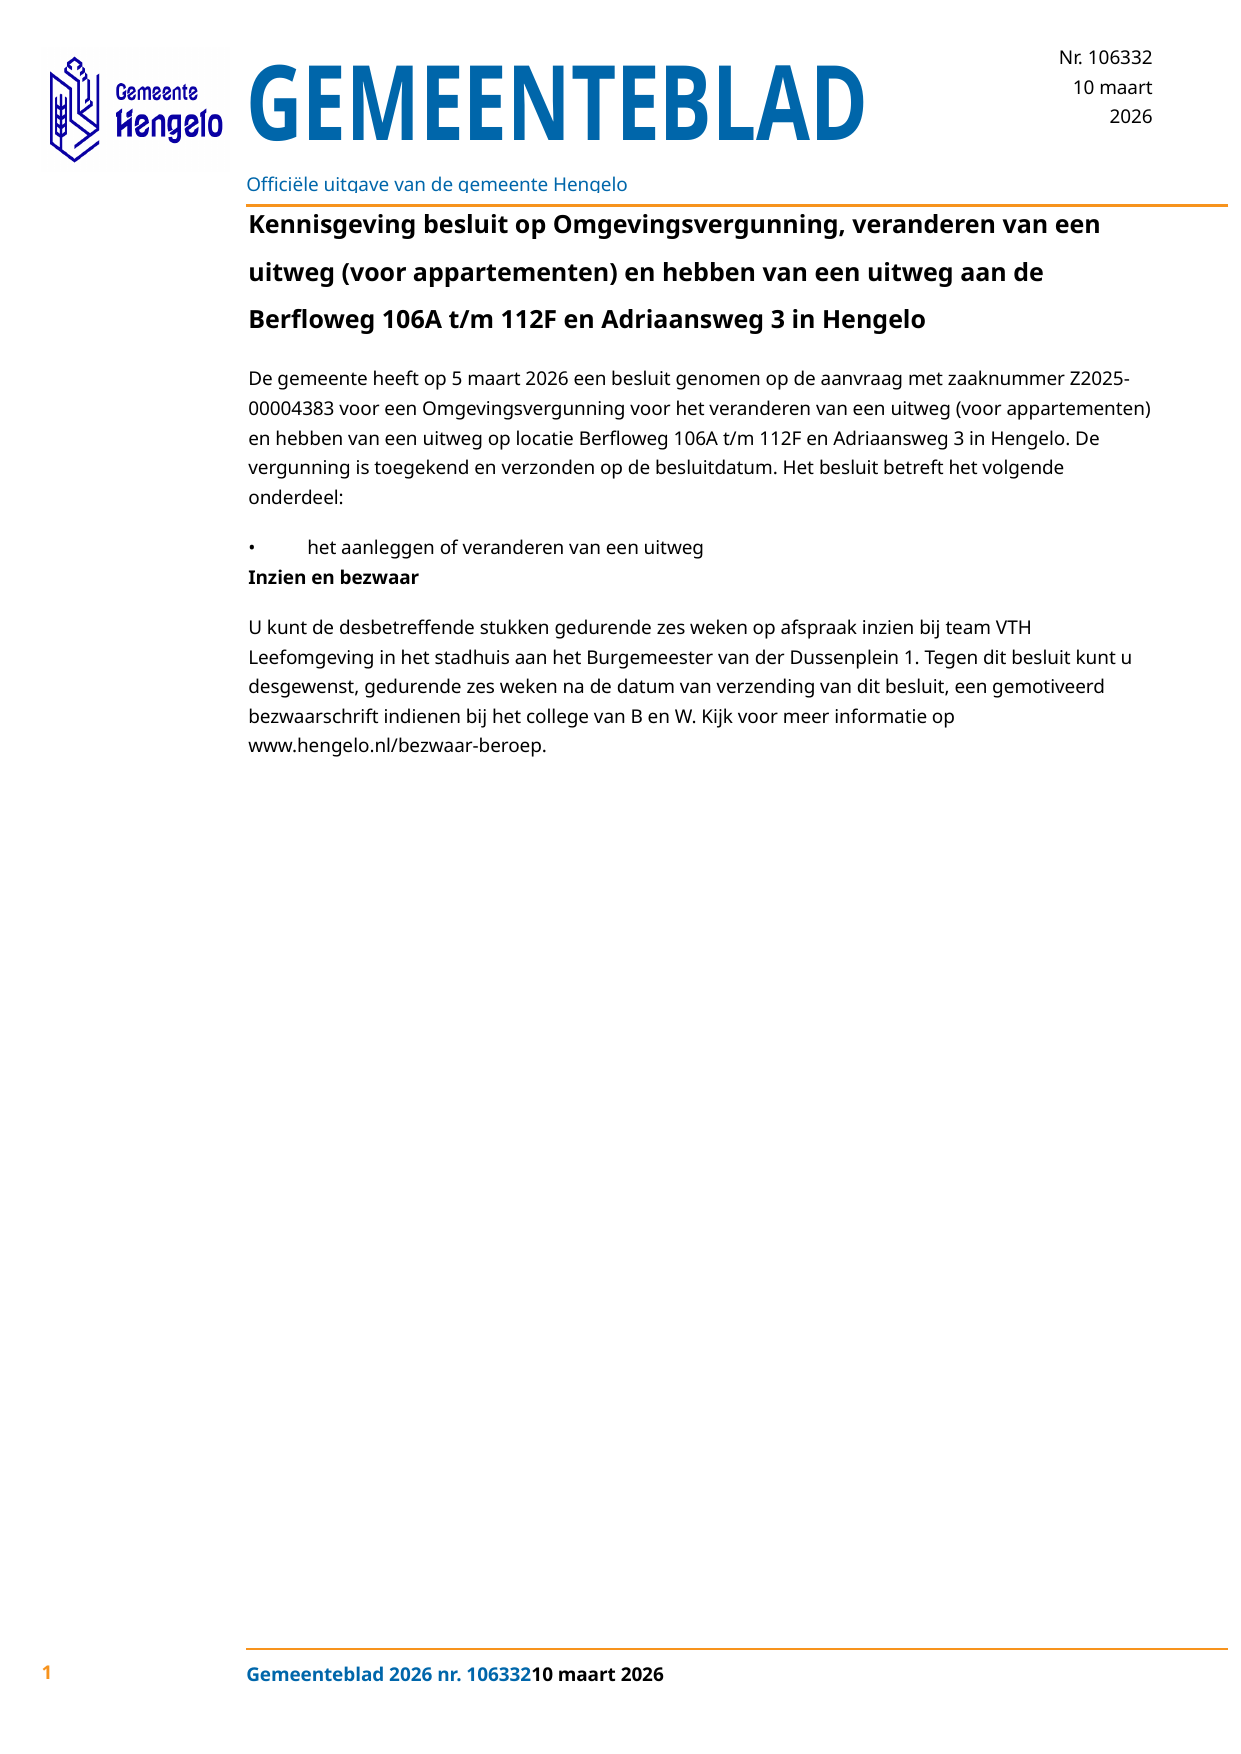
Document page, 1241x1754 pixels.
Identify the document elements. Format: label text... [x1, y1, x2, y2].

text Inzien en bezwaar [248, 564, 1152, 589]
list het aanleggen of veranderen van een uitweg [248, 534, 1152, 560]
picture [41, 47, 231, 172]
text De gemeente heeft op 5 maart 2026 een besluit genomen op de aanvraag met zaaknummer Z2025-00004383 voor een Omgevingsvergunning voor het veranderen van een uitweg (voor appartementen) en hebben van een uitweg op locatie Berfloweg 106A t/m 112F en Adriaansweg 3 in Hengelo. De vergunning is toegekend en verzonden op de besluitdatum. Het besluit betreft het volgende onderdeel: [248, 366, 1152, 509]
text Kennisgeving besluit op Omgevingsvergunning, veranderen van een uitweg (voor appartementen) en hebben van een uitweg aan de Berfloweg 106A t/m 112F en Adriaansweg 3 in Hengelo [248, 207, 1152, 336]
text U kunt de desbetreffende stukken gedurende zes weken op afspraak inzien bij team VTH Leefomgeving in het stadhuis aan het Burgemeester van der Dussenplein 1. Tegen dit besluit kunt u desgewenst, gedurende zes weken na de datum van verzending van dit besluit, een gemotiveerd bezwaarschrift indienen bij het college van B en W. Kijk voor meer informatie op www.hengelo.nl/bezwaar-beroep. [248, 614, 1152, 758]
